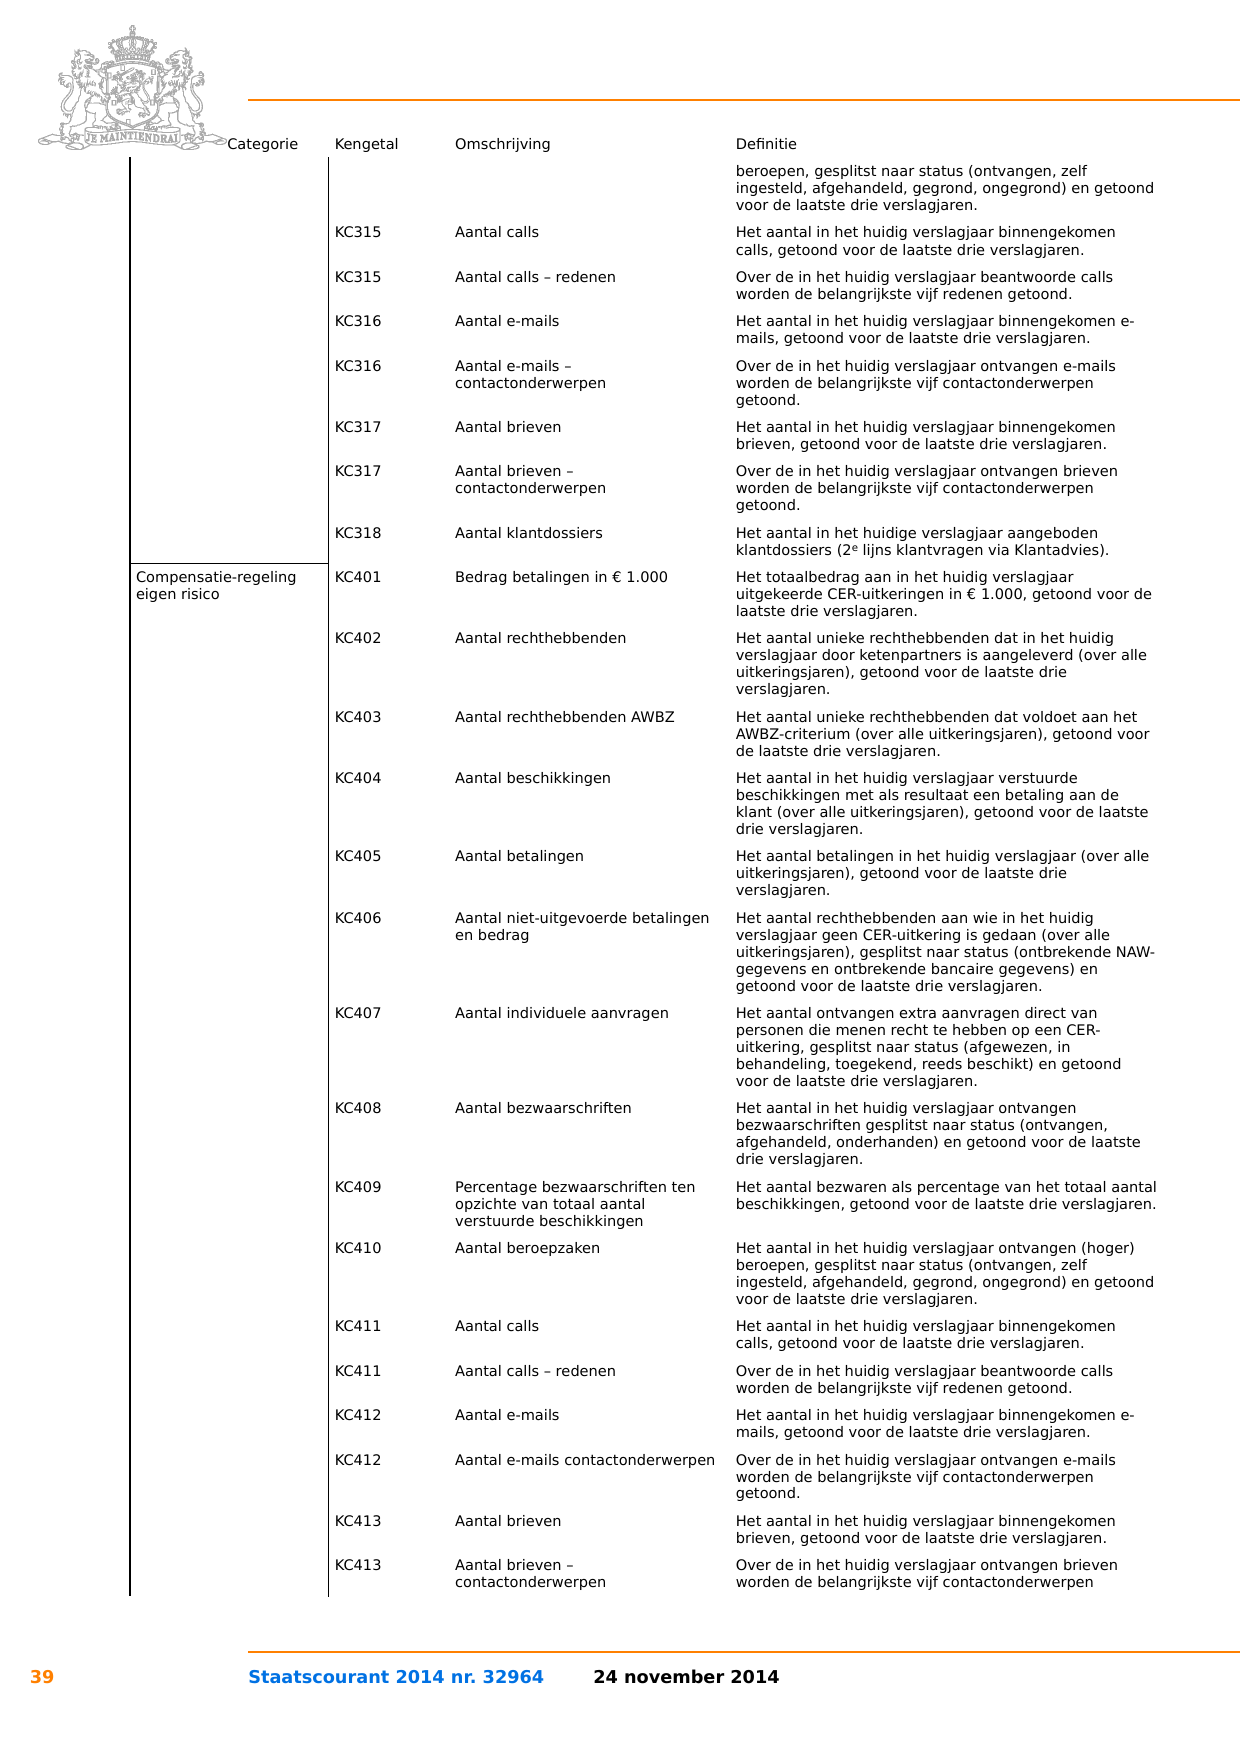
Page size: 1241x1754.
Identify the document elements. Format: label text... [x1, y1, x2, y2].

table_cell Aantal e-mails – contactonderwerpen [450, 353, 729, 413]
table_cell Het aantal unieke rechthebbenden dat voldoet aan het AWBZ-criterium (over alle uitkeringsjaren), getoond voor de laatste drie verslagjaren. [730, 704, 1163, 764]
table_cell [131, 1446, 328, 1507]
table_cell [131, 1234, 328, 1313]
table_cell Percentage bezwaarschriften ten opzichte van totaal aantal verstuurde beschikkingen [450, 1174, 729, 1234]
table_cell [131, 219, 328, 263]
table_cell [131, 1357, 328, 1401]
table_cell Aantal calls – redenen [450, 264, 729, 307]
table_cell Aantal calls [450, 1314, 729, 1357]
table_cell [131, 413, 328, 457]
table_cell Het aantal in het huidig verslagjaar binnengekomen calls, getoond voor de laatste drie verslagjaren. [730, 1314, 1163, 1357]
table_cell [131, 519, 328, 563]
table_cell KC412 [329, 1447, 449, 1507]
table_cell Het aantal unieke rechthebbenden dat in het huidig verslagjaar door ketenpartners is aangeleverd (over alle uitkeringsjaren), getoond voor de laatste drie verslagjaren. [730, 626, 1163, 703]
picture [38, 25, 227, 150]
table_cell Over de in het huidig verslagjaar beantwoorde calls worden de belangrijkste vijf redenen getoond. [730, 1358, 1163, 1401]
table_cell KC410 [329, 1235, 449, 1313]
table_cell KC411 [329, 1314, 449, 1357]
table_cell KC405 [329, 844, 449, 904]
table_cell [131, 1095, 328, 1173]
table_header Kengetal [329, 131, 449, 157]
table_cell Compensatie-regeling eigen risico [131, 564, 328, 624]
table_cell KC412 [329, 1403, 449, 1446]
table_cell Aantal e-mails [450, 309, 729, 352]
table_cell Over de in het huidig verslagjaar ontvangen e-mails worden de belangrijkste vijf contactonderwerpen getoond. [730, 1447, 1163, 1507]
table_cell [131, 625, 328, 703]
table_cell Aantal betalingen [450, 844, 729, 904]
table_cell Het aantal in het huidig verslagjaar binnengekomen e-mails, getoond voor de laatste drie verslagjaren. [730, 1403, 1163, 1446]
table_cell Aantal beschikkingen [450, 765, 729, 843]
table_cell [131, 843, 328, 904]
table_cell KC406 [329, 905, 449, 999]
table_cell Bedrag betalingen in € 1.000 [450, 564, 729, 624]
table_cell Over de in het huidig verslagjaar ontvangen e-mails worden de belangrijkste vijf contactonderwerpen getoond. [730, 353, 1163, 413]
table_cell [131, 703, 328, 764]
table_cell Aantal calls – redenen [450, 1358, 729, 1401]
table_cell [450, 158, 729, 219]
table_cell Aantal brieven – contactonderwerpen [450, 459, 729, 519]
table_cell Over de in het huidig verslagjaar ontvangen brieven worden de belangrijkste vijf contactonderwerpen [730, 1553, 1163, 1596]
table_cell KC317 [329, 414, 449, 457]
table_cell Het aantal ontvangen extra aanvragen direct van personen die menen recht te hebben op een CER-uitkering, gesplitst naar status (afgewezen, in behandeling, toegekend, reeds beschikt) en getoond voor de laatste drie verslagjaren. [730, 1000, 1163, 1094]
table_cell KC404 [329, 765, 449, 843]
table_cell beroepen, gesplitst naar status (ontvangen, zelf ingesteld, afgehandeld, gegrond, ongegrond) en getoond voor de laatste drie verslagjaren. [730, 158, 1163, 219]
table_cell Het aantal in het huidig verslagjaar ontvangen (hoger) beroepen, gesplitst naar status (ontvangen, zelf ingesteld, afgehandeld, gegrond, ongegrond) en getoond voor de laatste drie verslagjaren. [730, 1235, 1163, 1313]
table_cell Het aantal in het huidig verslagjaar binnengekomen calls, getoond voor de laatste drie verslagjaren. [730, 220, 1163, 263]
table_cell [131, 1313, 328, 1357]
table_cell Aantal individuele aanvragen [450, 1000, 729, 1094]
table_cell KC411 [329, 1358, 449, 1401]
table_cell KC316 [329, 309, 449, 352]
table_cell [131, 1507, 328, 1551]
table_cell [131, 263, 328, 307]
table_cell KC315 [329, 264, 449, 307]
table_cell Aantal brieven [450, 1508, 729, 1551]
table_cell KC315 [329, 220, 449, 263]
table_cell Aantal rechthebbenden AWBZ [450, 704, 729, 764]
table_cell [131, 999, 328, 1094]
table_cell Aantal e-mails contactonderwerpen [450, 1447, 729, 1507]
table_cell Het aantal betalingen in het huidig verslagjaar (over alle uitkeringsjaren), getoond voor de laatste drie verslagjaren. [730, 844, 1163, 904]
table_cell Het aantal rechthebbenden aan wie in het huidig verslagjaar geen CER-uitkering is gedaan (over alle uitkeringsjaren), gesplitst naar status (ontbrekende NAW-gegevens en ontbrekende bancaire gegevens) en getoond voor de laatste drie verslagjaren. [730, 905, 1163, 999]
table_cell [131, 458, 328, 519]
table_cell KC403 [329, 704, 449, 764]
table_header Omschrijving [450, 131, 729, 157]
table_cell Het aantal in het huidig verslagjaar binnengekomen brieven, getoond voor de laatste drie verslagjaren. [730, 414, 1163, 457]
table_cell KC409 [329, 1174, 449, 1234]
table_header Definitie [730, 131, 1163, 157]
table_cell KC413 [329, 1508, 449, 1551]
table_cell KC401 [329, 564, 449, 624]
table_cell Het aantal in het huidig verslagjaar binnengekomen brieven, getoond voor de laatste drie verslagjaren. [730, 1508, 1163, 1551]
table_cell Aantal beroepzaken [450, 1235, 729, 1313]
table_cell [131, 158, 328, 219]
table_cell [131, 904, 328, 999]
table_cell Aantal e-mails [450, 1403, 729, 1446]
table_cell KC402 [329, 626, 449, 703]
table_cell [131, 1551, 328, 1596]
table_cell Het aantal in het huidig verslagjaar verstuurde beschikkingen met als resultaat een betaling aan de klant (over alle uitkeringsjaren), getoond voor de laatste drie verslagjaren. [730, 765, 1163, 843]
table_cell KC317 [329, 459, 449, 519]
table_cell Over de in het huidig verslagjaar ontvangen brieven worden de belangrijkste vijf contactonderwerpen getoond. [730, 459, 1163, 519]
table_cell Het aantal bezwaren als percentage van het totaal aantal beschikkingen, getoond voor de laatste drie verslagjaren. [730, 1174, 1163, 1234]
table_cell KC318 [329, 520, 449, 563]
table_cell [131, 1173, 328, 1234]
table_cell Aantal niet-uitgevoerde betalingen en bedrag [450, 905, 729, 999]
table_cell [131, 308, 328, 352]
table_header Categorie [131, 131, 328, 157]
table_cell Aantal rechthebbenden [450, 626, 729, 703]
table_cell [131, 352, 328, 413]
table_cell Aantal bezwaarschriften [450, 1096, 729, 1173]
table_cell Het totaalbedrag aan in het huidig verslagjaar uitgekeerde CER-uitkeringen in € 1.000, getoond voor de laatste drie verslagjaren. [730, 564, 1163, 624]
table_cell KC316 [329, 353, 449, 413]
table_cell [329, 158, 449, 219]
table_cell Het aantal in het huidige verslagjaar aangeboden klantdossiers (2e lijns klantvragen via Klantadvies). [730, 520, 1163, 563]
table_cell [131, 764, 328, 843]
table_cell Aantal brieven – contactonderwerpen [450, 1553, 729, 1596]
table_cell [131, 1401, 328, 1446]
table_cell Aantal calls [450, 220, 729, 263]
table_cell Het aantal in het huidig verslagjaar ontvangen bezwaarschriften gesplitst naar status (ontvangen, afgehandeld, onderhanden) en getoond voor de laatste drie verslagjaren. [730, 1096, 1163, 1173]
table_cell Het aantal in het huidig verslagjaar binnengekomen e-mails, getoond voor de laatste drie verslagjaren. [730, 309, 1163, 352]
table_cell KC413 [329, 1553, 449, 1596]
table_cell Aantal klantdossiers [450, 520, 729, 563]
table_cell Aantal brieven [450, 414, 729, 457]
table_cell KC407 [329, 1000, 449, 1094]
table_cell KC408 [329, 1096, 449, 1173]
table_cell Over de in het huidig verslagjaar beantwoorde calls worden de belangrijkste vijf redenen getoond. [730, 264, 1163, 307]
